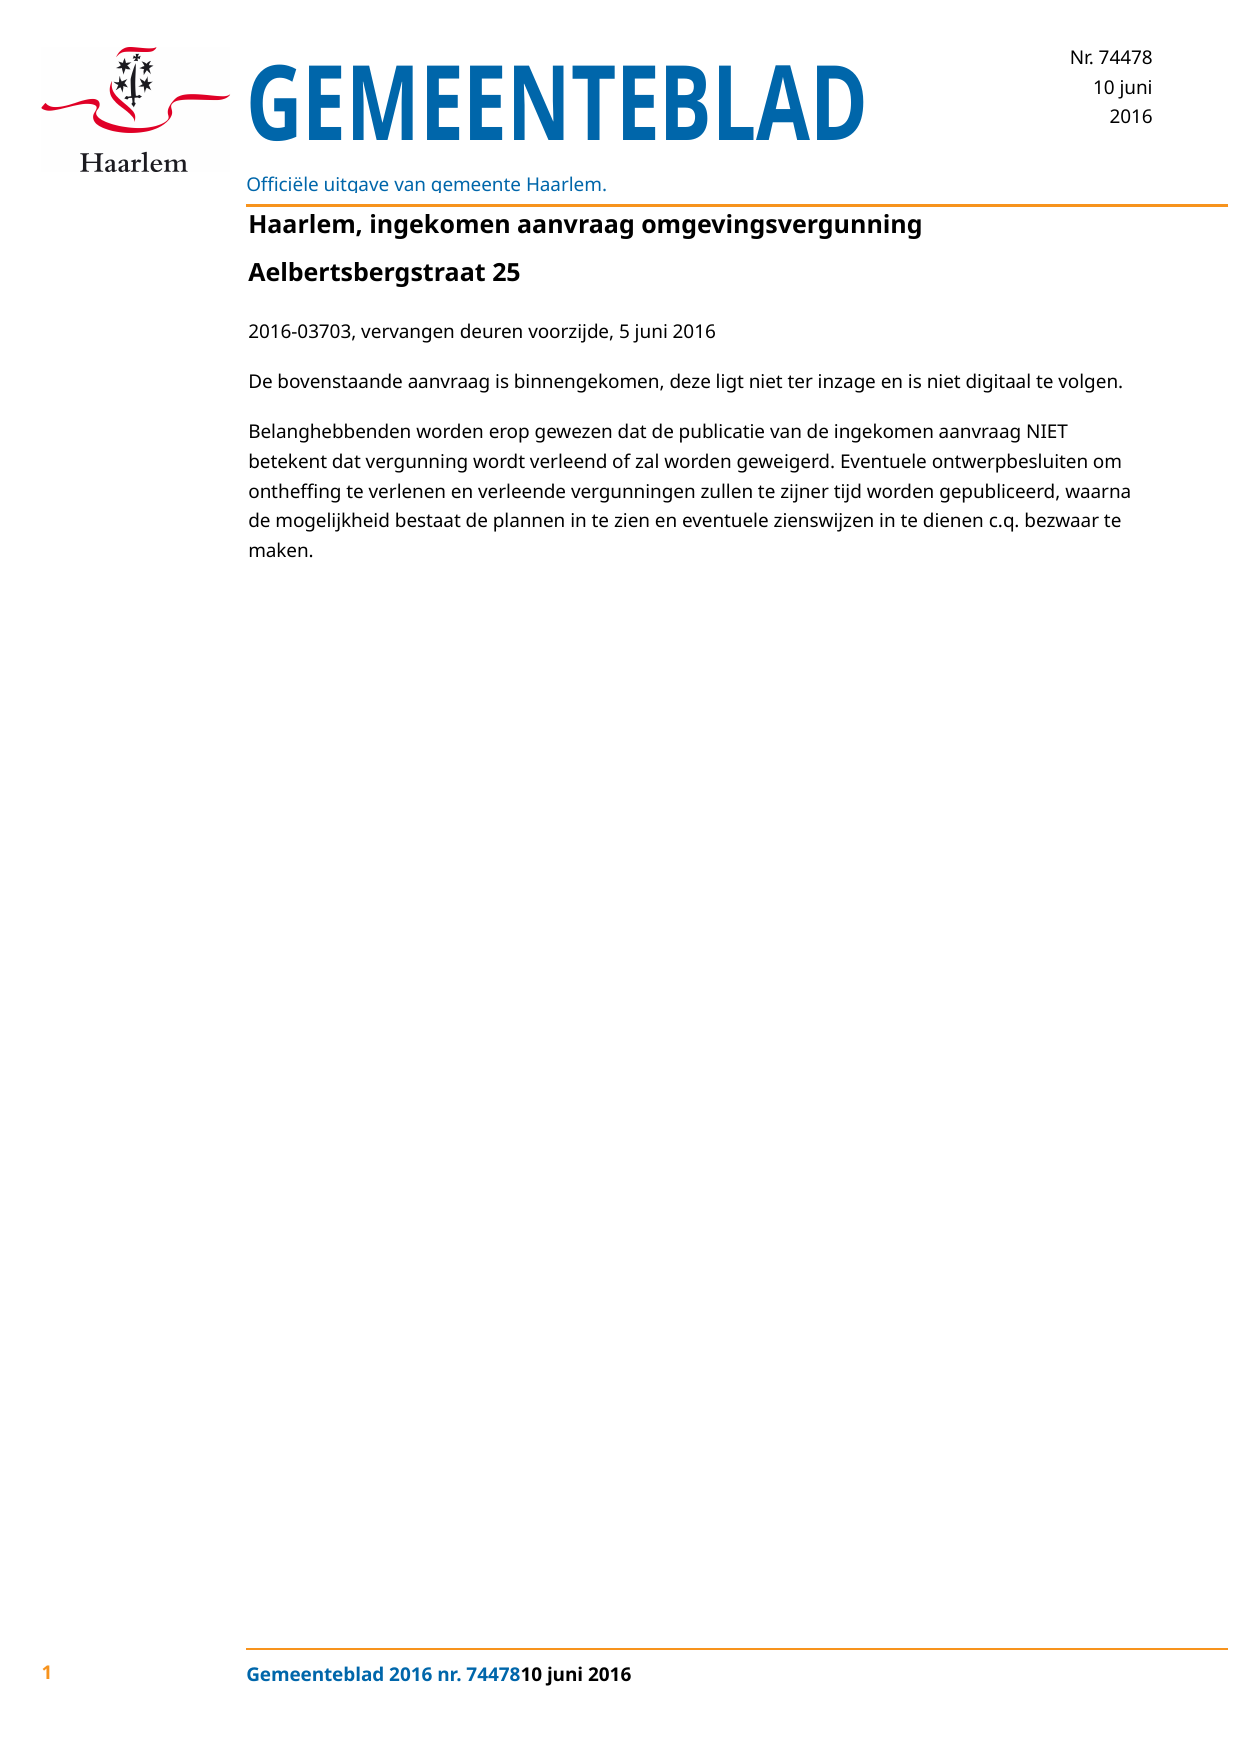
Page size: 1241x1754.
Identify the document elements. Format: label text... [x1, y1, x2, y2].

text De bovenstaande aanvraag is binnengekomen, deze ligt niet ter inzage en is niet digitaal te volgen. [248, 368, 1152, 394]
picture [41, 47, 231, 172]
text 2016-03703, vervangen deuren voorzijde, 5 juni 2016 [248, 318, 1152, 344]
text Belanghebbenden worden erop gewezen dat de publicatie van de ingekomen aanvraag NIET betekent dat vergunning wordt verleend of zal worden geweigerd. Eventuele ontwerpbesluiten om ontheffing te verlenen en verleende vergunningen zullen te zijner tijd worden gepubliceerd, waarna de mogelijkheid bestaat de plannen in te zien en eventuele zienswijzen in te dienen c.q. bezwaar te maken. [248, 419, 1152, 563]
text Haarlem, ingekomen aanvraag omgevingsvergunning Aelbertsbergstraat 25 [248, 207, 1152, 288]
